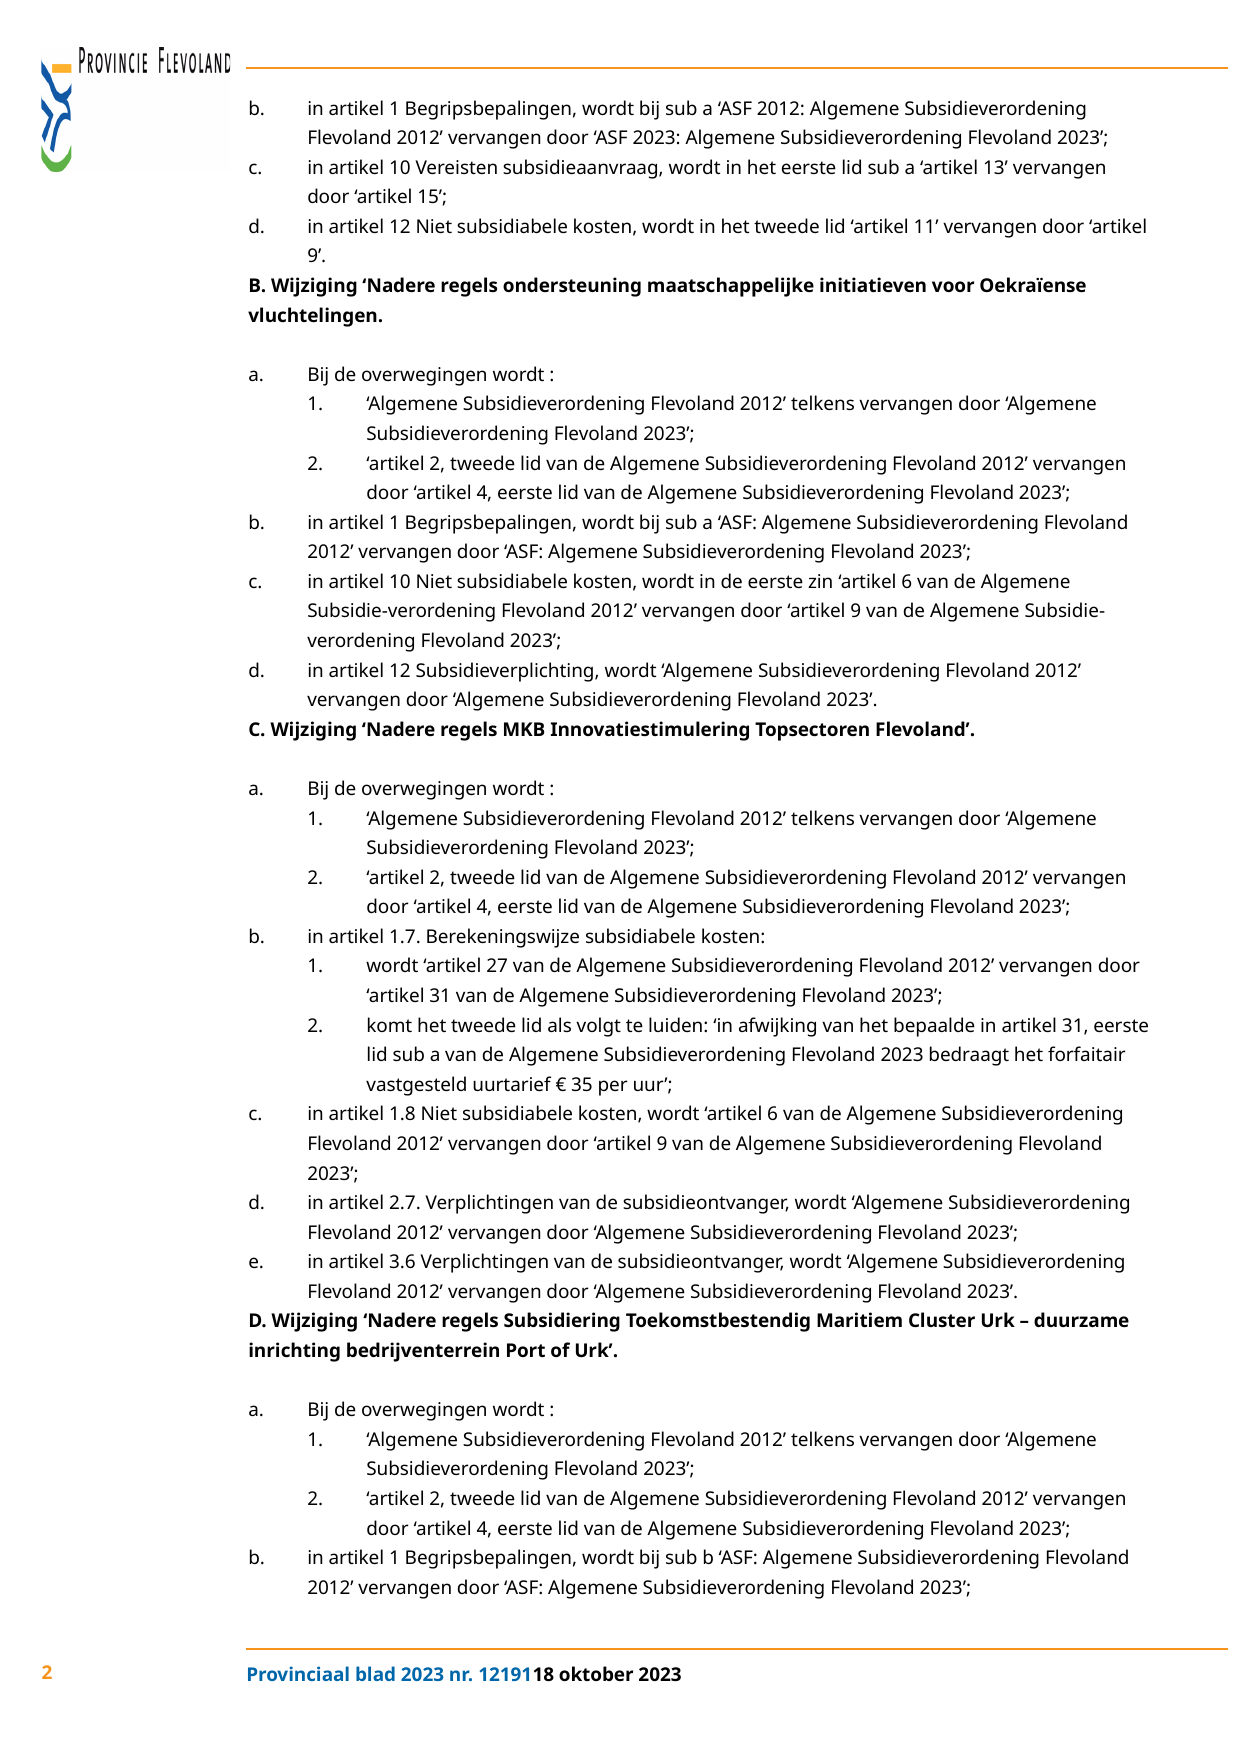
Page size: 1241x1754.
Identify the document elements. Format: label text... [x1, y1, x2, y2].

list in artikel 10 Niet subsidiabele kosten, wordt in de eerste zin ‘artikel 6 van de Algemene Subsidie-verordening Flevoland 2012’ vervangen door ‘artikel 9 van de Algemene Subsidie-verordening Flevoland 2023’; [248, 568, 1152, 653]
list in artikel 10 Vereisten subsidieaanvraag, wordt in het eerste lid sub a ‘artikel 13’ vervangen door ‘artikel 15’; [248, 154, 1152, 209]
list ‘Algemene Subsidieverordening Flevoland 2012’ telkens vervangen door ‘Algemene Subsidieverordening Flevoland 2023’; [307, 805, 1152, 860]
list in artikel 1 Begripsbepalingen, wordt bij sub b ‘ASF: Algemene Subsidieverordening Flevoland 2012’ vervangen door ‘ASF: Algemene Subsidieverordening Flevoland 2023’; [248, 1544, 1152, 1600]
list Bij de overwegingen wordt : [248, 775, 1152, 801]
list in artikel 1 Begripsbepalingen, wordt bij sub a ‘ASF 2012: Algemene Subsidieverordening Flevoland 2012’ vervangen door ‘ASF 2023: Algemene Subsidieverordening Flevoland 2023’; [248, 95, 1152, 150]
list wordt ‘artikel 27 van de Algemene Subsidieverordening Flevoland 2012’ vervangen door ‘artikel 31 van de Algemene Subsidieverordening Flevoland 2023’; [307, 953, 1152, 1008]
list in artikel 12 Niet subsidiabele kosten, wordt in het tweede lid ‘artikel 11’ vervangen door ‘artikel 9’. [248, 213, 1152, 268]
text D. Wijziging ‘Nadere regels Subsidiering Toekomstbestendig Maritiem Cluster Urk – duurzame inrichting bedrijventerrein Port of Urk’. [248, 1308, 1152, 1363]
list ‘artikel 2, tweede lid van de Algemene Subsidieverordening Flevoland 2012’ vervangen door ‘artikel 4, eerste lid van de Algemene Subsidieverordening Flevoland 2023’; [307, 864, 1152, 919]
list in artikel 12 Subsidieverplichting, wordt ‘Algemene Subsidieverordening Flevoland 2012’ vervangen door ‘Algemene Subsidieverordening Flevoland 2023’. [248, 657, 1152, 712]
list in artikel 1.7. Berekeningswijze subsidiabele kosten: [248, 923, 1152, 949]
list in artikel 1 Begripsbepalingen, wordt bij sub a ‘ASF: Algemene Subsidieverordening Flevoland 2012’ vervangen door ‘ASF: Algemene Subsidieverordening Flevoland 2023’; [248, 509, 1152, 564]
picture [41, 47, 231, 172]
list ‘artikel 2, tweede lid van de Algemene Subsidieverordening Flevoland 2012’ vervangen door ‘artikel 4, eerste lid van de Algemene Subsidieverordening Flevoland 2023’; [307, 1485, 1152, 1541]
text C. Wijziging ‘Nadere regels MKB Innovatiestimulering Topsectoren Flevoland’. [248, 716, 1152, 742]
list ‘artikel 2, tweede lid van de Algemene Subsidieverordening Flevoland 2012’ vervangen door ‘artikel 4, eerste lid van de Algemene Subsidieverordening Flevoland 2023’; [307, 450, 1152, 505]
list komt het tweede lid als volgt te luiden: ‘in afwijking van het bepaalde in artikel 31, eerste lid sub a van de Algemene Subsidieverordening Flevoland 2023 bedraagt het forfaitair vastgesteld uurtarief € 35 per uur’; [307, 1012, 1152, 1097]
list ‘Algemene Subsidieverordening Flevoland 2012’ telkens vervangen door ‘Algemene Subsidieverordening Flevoland 2023’; [307, 391, 1152, 446]
list in artikel 1.8 Niet subsidiabele kosten, wordt ‘artikel 6 van de Algemene Subsidieverordening Flevoland 2012’ vervangen door ‘artikel 9 van de Algemene Subsidieverordening Flevoland 2023’; [248, 1101, 1152, 1186]
list Bij de overwegingen wordt : [248, 361, 1152, 387]
list Bij de overwegingen wordt : [248, 1396, 1152, 1422]
list ‘Algemene Subsidieverordening Flevoland 2012’ telkens vervangen door ‘Algemene Subsidieverordening Flevoland 2023’; [307, 1426, 1152, 1481]
list in artikel 3.6 Verplichtingen van de subsidieontvanger, wordt ‘Algemene Subsidieverordening Flevoland 2012’ vervangen door ‘Algemene Subsidieverordening Flevoland 2023’. [248, 1248, 1152, 1304]
list in artikel 2.7. Verplichtingen van de subsidieontvanger, wordt ‘Algemene Subsidieverordening Flevoland 2012’ vervangen door ‘Algemene Subsidieverordening Flevoland 2023’; [248, 1189, 1152, 1245]
text B. Wijziging ‘Nadere regels ondersteuning maatschappelijke initiatieven voor Oekraïense vluchtelingen. [248, 272, 1152, 328]
